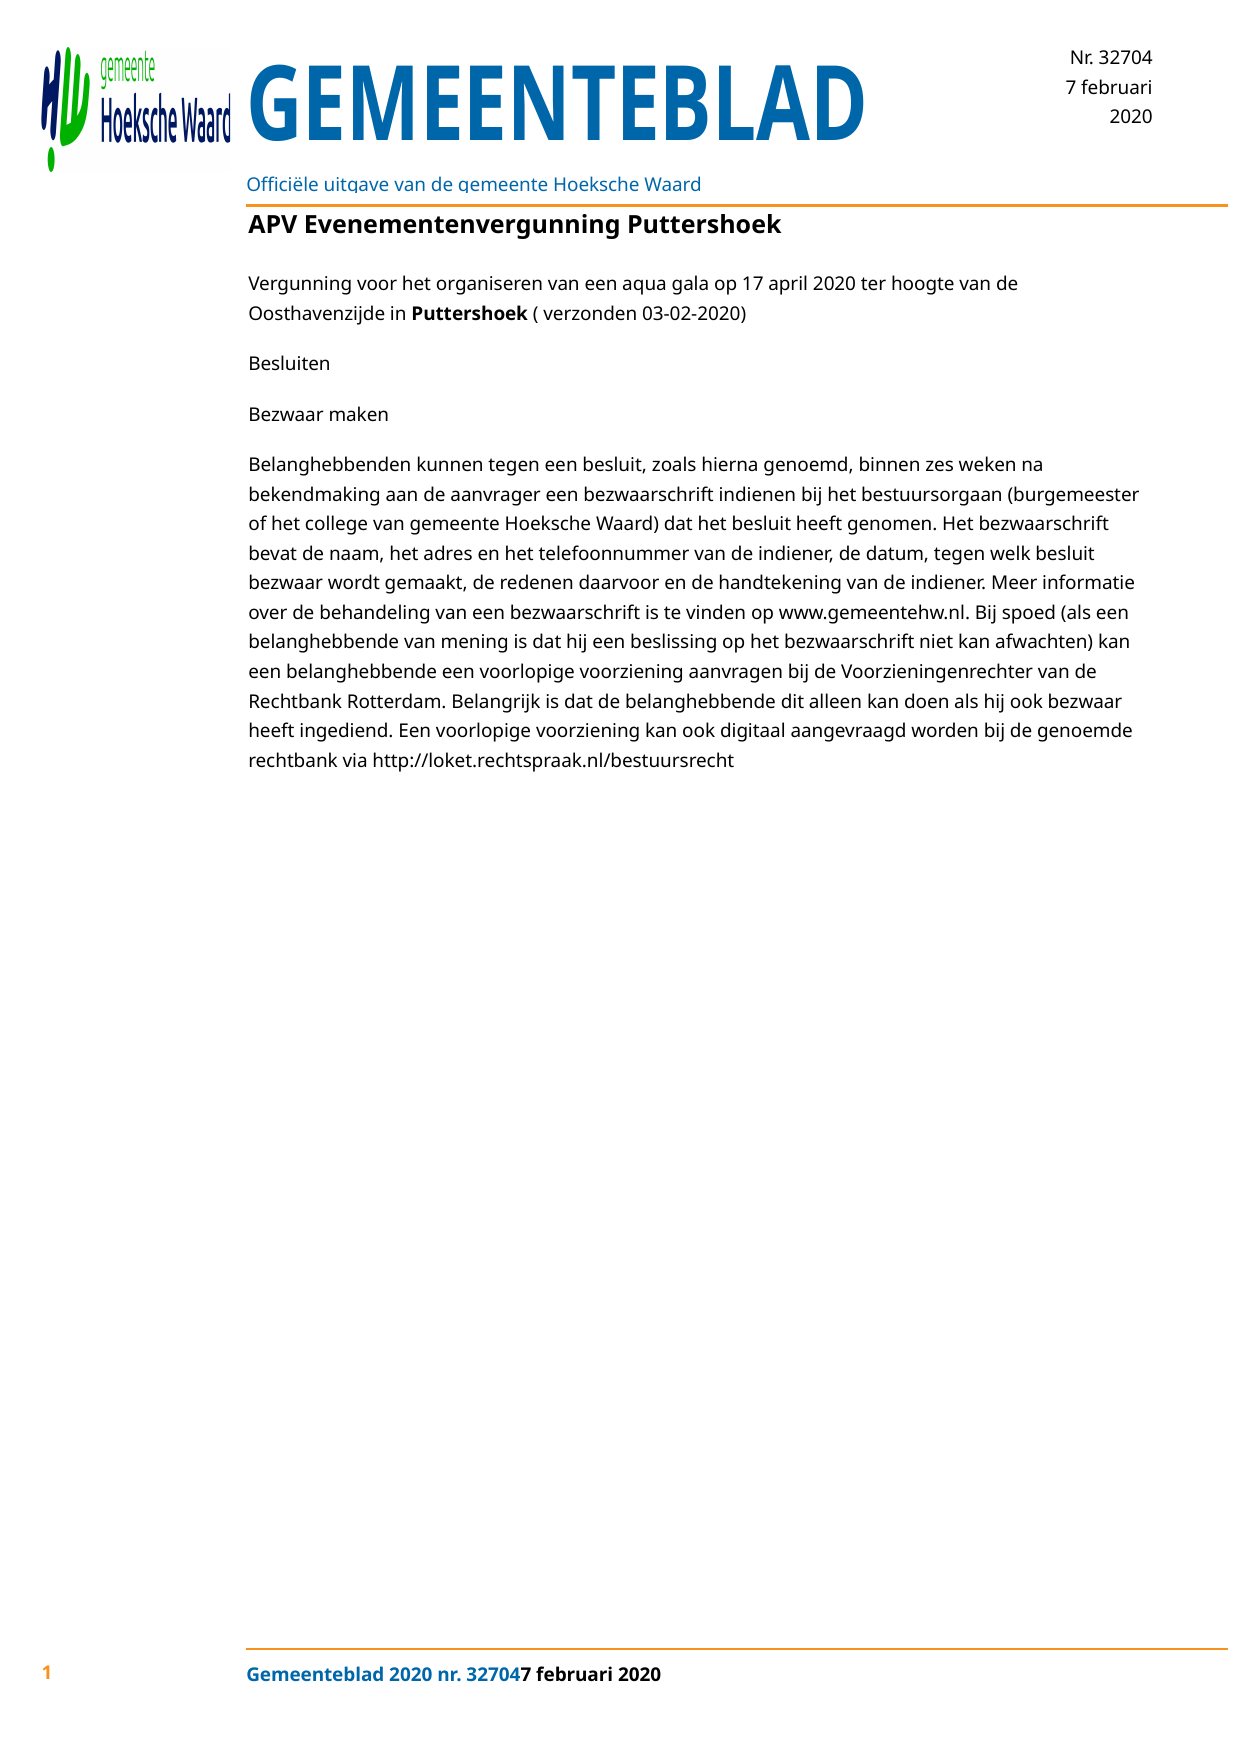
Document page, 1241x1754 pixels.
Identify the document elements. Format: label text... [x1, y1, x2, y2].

text Besluiten [248, 350, 1152, 376]
picture [41, 47, 231, 172]
text Belanghebbenden kunnen tegen een besluit, zoals hierna genoemd, binnen zes weken na bekendmaking aan de aanvrager een bezwaarschrift indienen bij het bestuursorgaan (burgemeester of het college van gemeente Hoeksche Waard) dat het besluit heeft genomen. Het bezwaarschrift bevat de naam, het adres en het telefoonnummer van de indiener, de datum, tegen welk besluit bezwaar wordt gemaakt, de redenen daarvoor en de handtekening van de indiener. Meer informatie over de behandeling van een bezwaarschrift is te vinden op www.gemeentehw.nl. Bij spoed (als een belanghebbende van mening is dat hij een beslissing op het bezwaarschrift niet kan afwachten) kan een belanghebbende een voorlopige voorziening aanvragen bij de Voorzieningenrechter van de Rechtbank Rotterdam. Belangrijk is dat de belanghebbende dit alleen kan doen als hij ook bezwaar heeft ingediend. Een voorlopige voorziening kan ook digitaal aangevraagd worden bij de genoemde rechtbank via http://loket.rechtspraak.nl/bestuursrecht [248, 451, 1152, 773]
text APV Evenementenvergunning Puttershoek [248, 207, 1152, 241]
text Bezwaar maken [248, 401, 1152, 426]
text Vergunning voor het organiseren van een aqua gala op 17 april 2020 ter hoogte van de Oosthavenzijde in Puttershoek ( verzonden 03-02-2020) [248, 270, 1152, 326]
